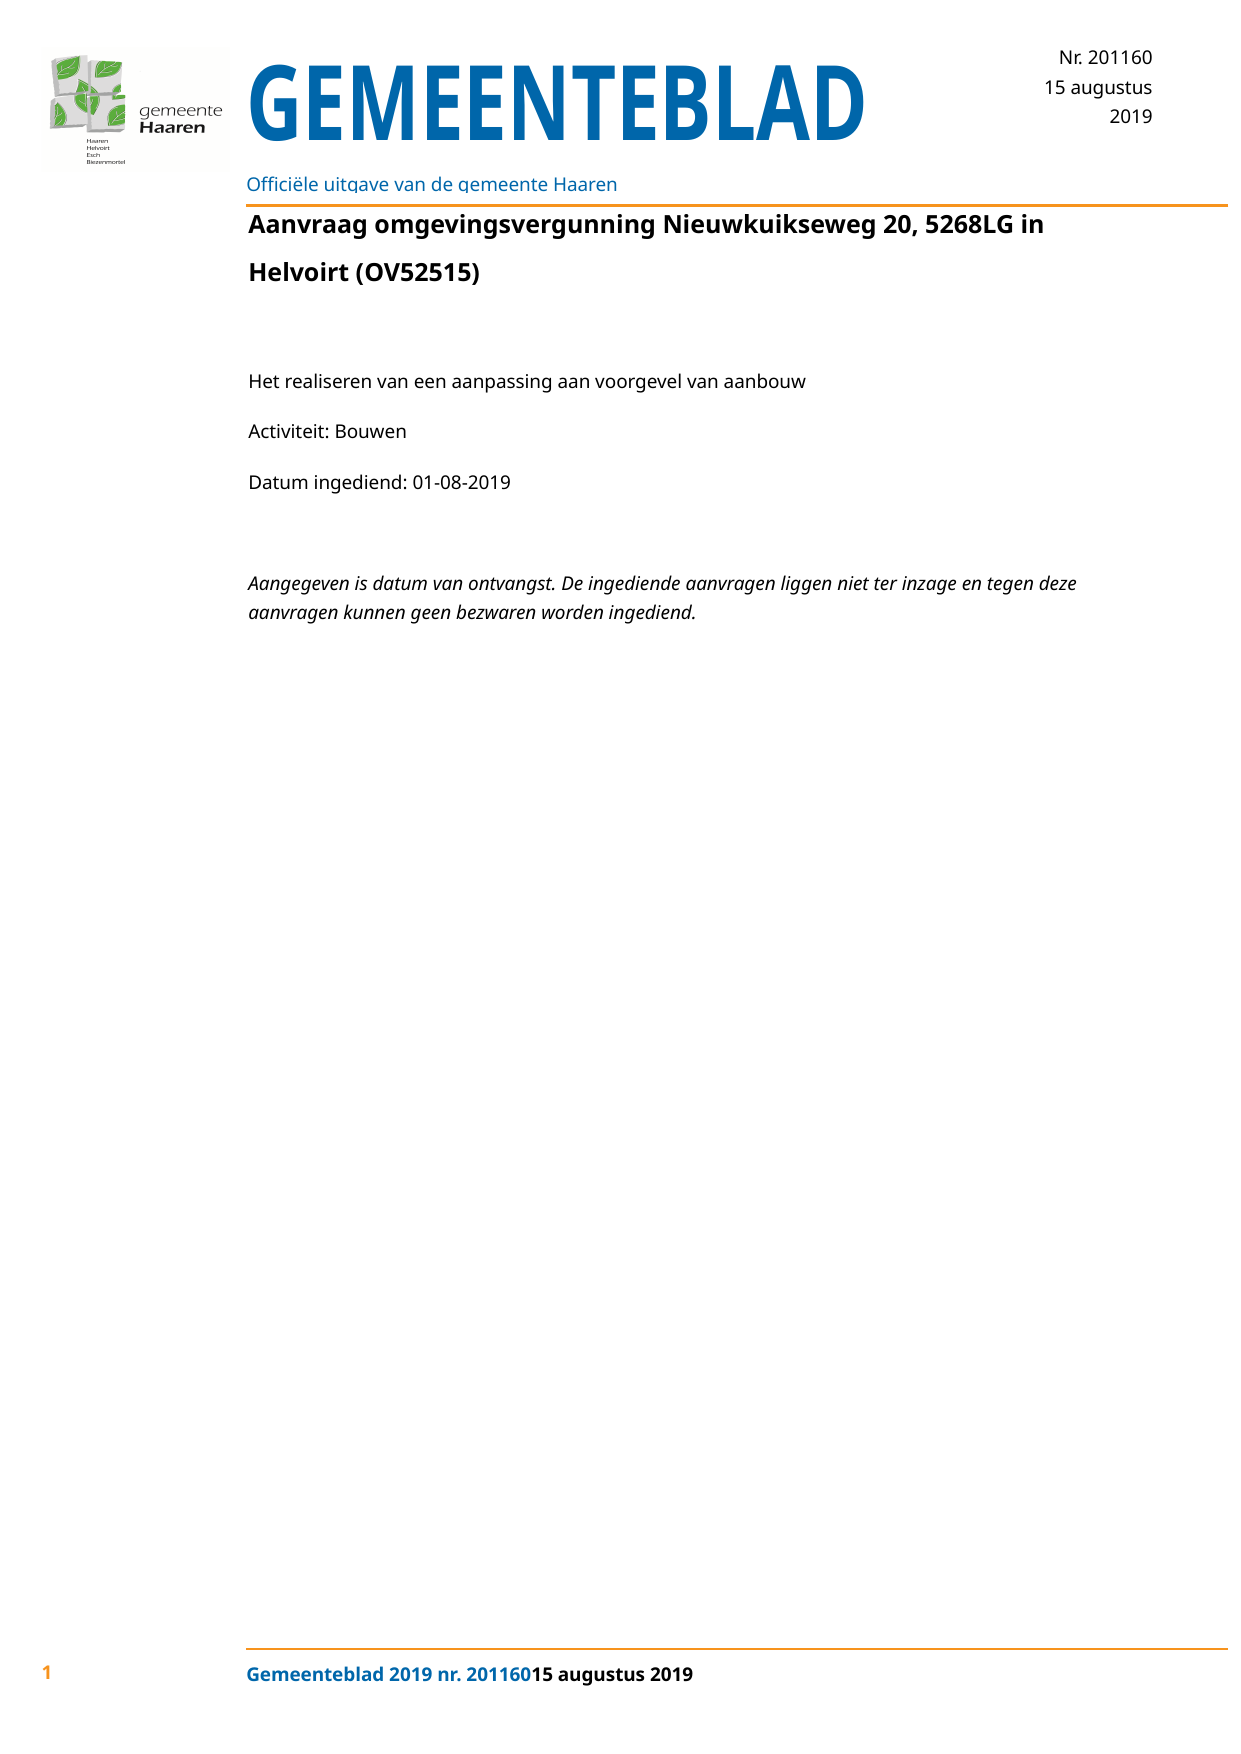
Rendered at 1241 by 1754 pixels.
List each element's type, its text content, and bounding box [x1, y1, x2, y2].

text Het realiseren van een aanpassing aan voorgevel van aanbouw [248, 368, 1152, 394]
text Aanvraag omgevingsvergunning Nieuwkuikseweg 20, 5268LG in Helvoirt (OV52515) [248, 207, 1152, 288]
picture [41, 47, 231, 172]
text Datum ingediend: 01-08-2019 [248, 469, 1152, 495]
text Aangegeven is datum van ontvangst. De ingediende aanvragen liggen niet ter inzage en tegen deze aanvragen kunnen geen bezwaren worden ingediend. [248, 570, 1152, 625]
text Activiteit: Bouwen [248, 419, 1152, 444]
